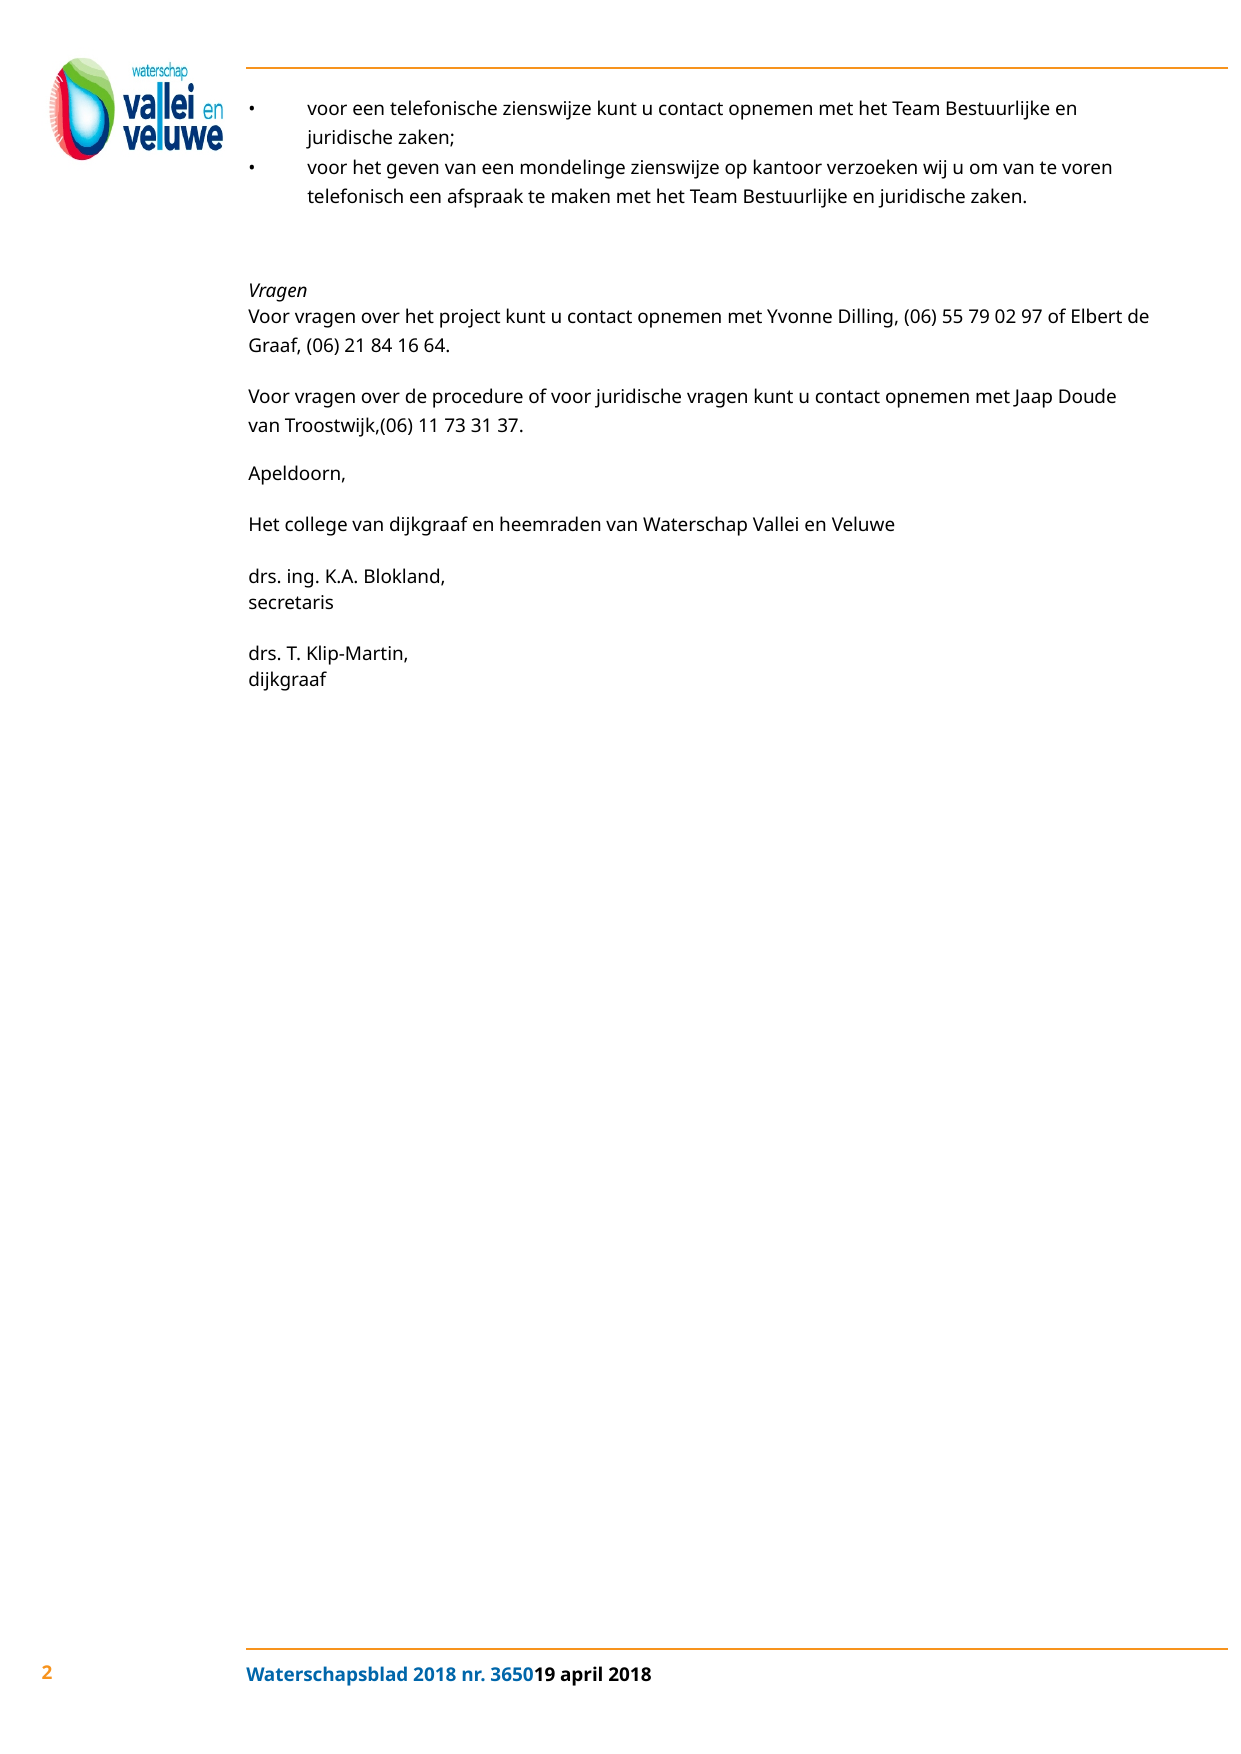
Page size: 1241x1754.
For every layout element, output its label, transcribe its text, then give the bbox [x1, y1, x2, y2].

list voor een telefonische zienswijze kunt u contact opnemen met het Team Bestuurlijke en juridische zaken; [248, 95, 1152, 150]
list voor het geven van een mondelinge zienswijze op kantoor verzoeken wij u om van te voren telefonisch een afspraak te maken met het Team Bestuurlijke en juridische zaken. [248, 154, 1152, 209]
text dijkgraaf [248, 666, 1152, 692]
text Voor vragen over de procedure of voor juridische vragen kunt u contact opnemen met Jaap Doude van Troostwijk,(06) 11 73 31 37. [248, 383, 1152, 438]
text Het college van dijkgraaf en heemraden van Waterschap Vallei en Veluwe [248, 512, 1152, 537]
text Voor vragen over het project kunt u contact opnemen met Yvonne Dilling, (06) 55 79 02 97 of Elbert de Graaf, (06) 21 84 16 64. [248, 303, 1152, 358]
picture [41, 47, 231, 172]
text drs. T. Klip-Martin, [248, 640, 1152, 666]
text drs. ing. K.A. Blokland, [248, 563, 1152, 589]
text Apeldoorn, [248, 460, 1152, 486]
text Vragen [248, 277, 1152, 303]
text secretaris [248, 589, 1152, 614]
